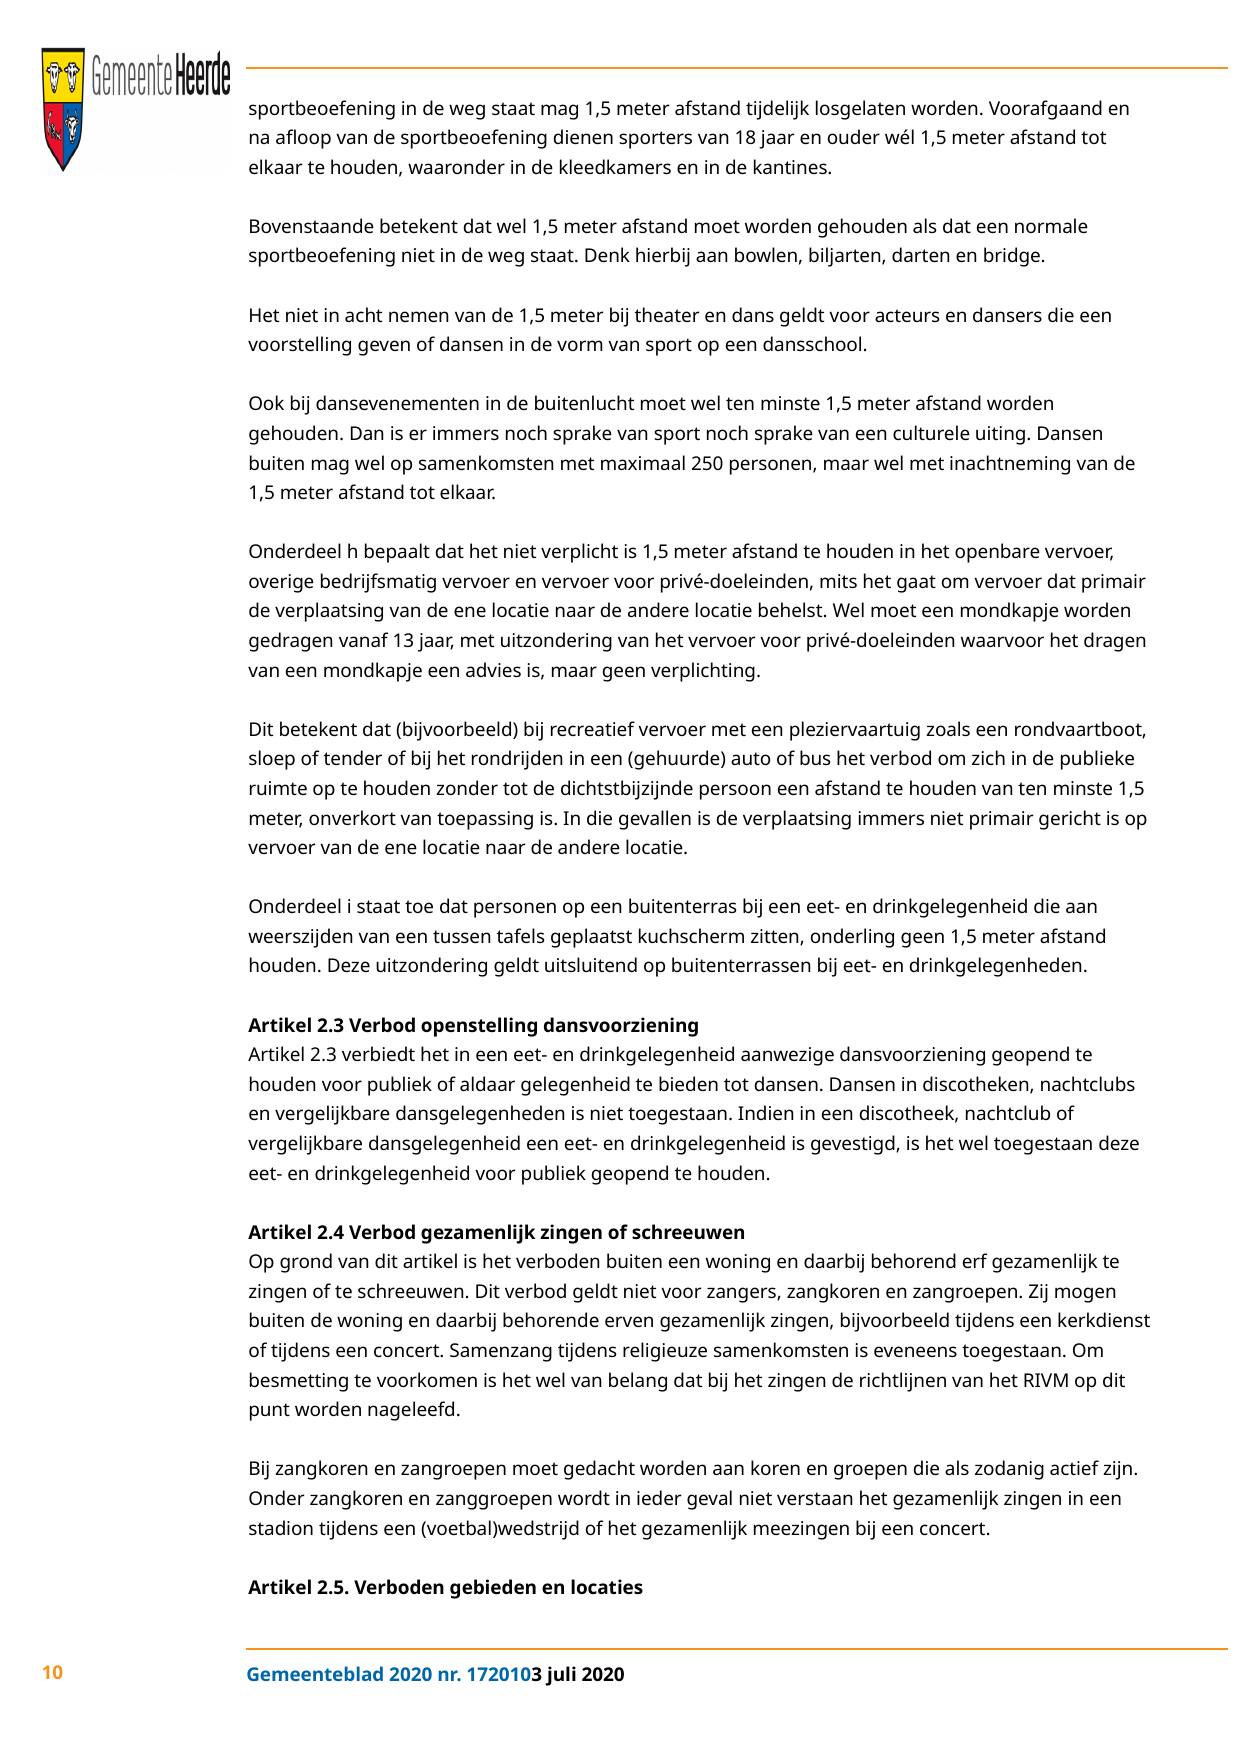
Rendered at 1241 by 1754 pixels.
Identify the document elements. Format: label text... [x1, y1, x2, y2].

text sportbeoefening in de weg staat mag 1,5 meter afstand tijdelijk losgelaten worden. Voorafgaand en na afloop van de sportbeoefening dienen sporters van 18 jaar en ouder wél 1,5 meter afstand tot elkaar te houden, waaronder in de kleedkamers en in de kantines. [248, 95, 1152, 180]
text Onderdeel h bepaalt dat het niet verplicht is 1,5 meter afstand te houden in het openbare vervoer, overige bedrijfsmatig vervoer en vervoer voor privé-doeleinden, mits het gaat om vervoer dat primair de verplaatsing van de ene locatie naar de andere locatie behelst. Wel moet een mondkapje worden gedragen vanaf 13 jaar, met uitzondering van het vervoer voor privé-doeleinden waarvoor het dragen van een mondkapje een advies is, maar geen verplichting. [248, 538, 1152, 683]
text Artikel 2.4 Verbod gezamenlijk zingen of schreeuwen [248, 1219, 1152, 1245]
text Onderdeel i staat toe dat personen op een buitenterras bij een eet- en drinkgelegenheid die aan weerszijden van een tussen tafels geplaatst kuchscherm zitten, onderling geen 1,5 meter afstand houden. Deze uitzondering geldt uitsluitend op buitenterrassen bij eet- en drinkgelegenheden. [248, 893, 1152, 978]
text Op grond van dit artikel is het verboden buiten een woning en daarbij behorend erf gezamenlijk te zingen of te schreeuwen. Dit verbod geldt niet voor zangers, zangkoren en zangroepen. Zij mogen buiten de woning en daarbij behorende erven gezamenlijk zingen, bijvoorbeeld tijdens een kerkdienst of tijdens een concert. Samenzang tijdens religieuze samenkomsten is eveneens toegestaan. Om besmetting te voorkomen is het wel van belang dat bij het zingen de richtlijnen van het RIVM op dit punt worden nageleefd. [248, 1248, 1152, 1422]
text Het niet in acht nemen van de 1,5 meter bij theater en dans geldt voor acteurs en dansers die een voorstelling geven of dansen in de vorm van sport op een dansschool. [248, 302, 1152, 357]
text Artikel 2.5. Verboden gebieden en locaties [248, 1574, 1152, 1600]
text Artikel 2.3 Verbod openstelling dansvoorziening [248, 1012, 1152, 1038]
text Dit betekent dat (bijvoorbeeld) bij recreatief vervoer met een pleziervaartuig zoals een rondvaartboot, sloep of tender of bij het rondrijden in een (gehuurde) auto of bus het verbod om zich in de publieke ruimte op te houden zonder tot de dichtstbijzijnde persoon een afstand te houden van ten minste 1,5 meter, onverkort van toepassing is. In die gevallen is de verplaatsing immers niet primair gericht is op vervoer van de ene locatie naar de andere locatie. [248, 716, 1152, 860]
text Bovenstaande betekent dat wel 1,5 meter afstand moet worden gehouden als dat een normale sportbeoefening niet in de weg staat. Denk hierbij aan bowlen, biljarten, darten en bridge. [248, 213, 1152, 268]
text Artikel 2.3 verbiedt het in een eet- en drinkgelegenheid aanwezige dansvoorziening geopend te houden voor publiek of aldaar gelegenheid te bieden tot dansen. Dansen in discotheken, nachtclubs en vergelijkbare dansgelegenheden is niet toegestaan. Indien in een discotheek, nachtclub of vergelijkbare dansgelegenheid een eet- en drinkgelegenheid is gevestigd, is het wel toegestaan deze eet- en drinkgelegenheid voor publiek geopend te houden. [248, 1041, 1152, 1186]
picture [41, 47, 231, 172]
text Ook bij dansevenementen in de buitenlucht moet wel ten minste 1,5 meter afstand worden gehouden. Dan is er immers noch sprake van sport noch sprake van een culturele uiting. Dansen buiten mag wel op samenkomsten met maximaal 250 personen, maar wel met inachtneming van de 1,5 meter afstand tot elkaar. [248, 391, 1152, 505]
text Bij zangkoren en zangroepen moet gedacht worden aan koren en groepen die als zodanig actief zijn. Onder zangkoren en zanggroepen wordt in ieder geval niet verstaan het gezamenlijk zingen in een stadion tijdens een (voetbal)wedstrijd of het gezamenlijk meezingen bij een concert. [248, 1456, 1152, 1541]
